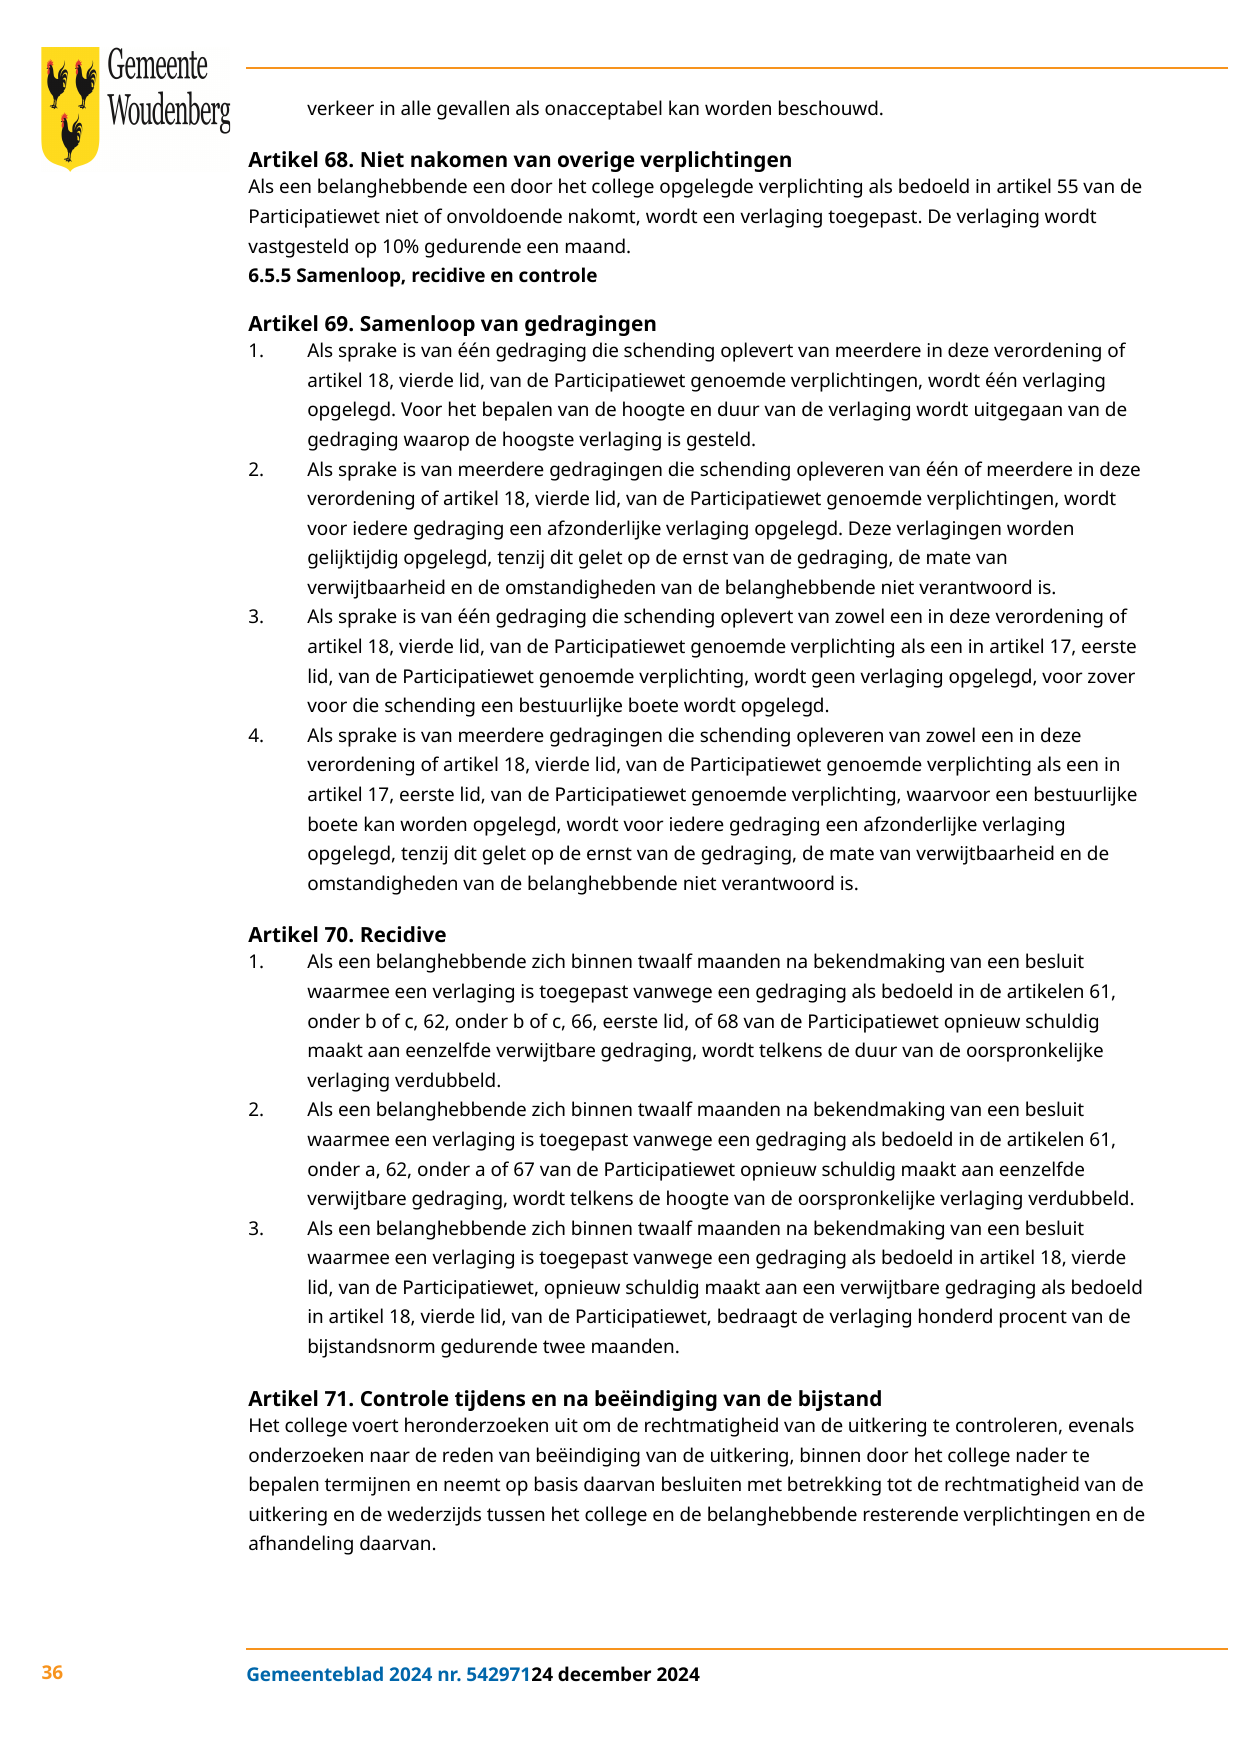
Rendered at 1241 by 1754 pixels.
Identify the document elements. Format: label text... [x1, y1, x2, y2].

list Als sprake is van meerdere gedragingen die schending opleveren van zowel een in deze verordening of artikel 18, vierde lid, van de Participatiewet genoemde verplichting als een in artikel 17, eerste lid, van de Participatiewet genoemde verplichting, waarvoor een bestuurlijke boete kan worden opgelegd, wordt voor iedere gedraging een afzonderlijke verlaging opgelegd, tenzij dit gelet op de ernst van de gedraging, de mate van verwijtbaarheid en de omstandigheden van de belanghebbende niet verantwoord is. [248, 722, 1152, 896]
text Het college voert heronderzoeken uit om de rechtmatigheid van de uitkering te controleren, evenals onderzoeken naar de reden van beëindiging van de uitkering, binnen door het college nader te bepalen termijnen en neemt op basis daarvan besluiten met betrekking tot de rechtmatigheid van de uitkering en de wederzijds tussen het college en de belanghebbende resterende verplichtingen en de afhandeling daarvan. [248, 1412, 1152, 1556]
text Artikel 68. Niet nakomen van overige verplichtingen [248, 145, 1152, 174]
list Als een belanghebbende zich binnen twaalf maanden na bekendmaking van een besluit waarmee een verlaging is toegepast vanwege een gedraging als bedoeld in de artikelen 61, onder a, 62, onder a of 67 van de Participatiewet opnieuw schuldig maakt aan eenzelfde verwijtbare gedraging, wordt telkens de hoogte van de oorspronkelijke verlaging verdubbeld. [248, 1097, 1152, 1211]
list Als een belanghebbende zich binnen twaalf maanden na bekendmaking van een besluit waarmee een verlaging is toegepast vanwege een gedraging als bedoeld in de artikelen 61, onder b of c, 62, onder b of c, 66, eerste lid, of 68 van de Participatiewet opnieuw schuldig maakt aan eenzelfde verwijtbare gedraging, wordt telkens de duur van de oorspronkelijke verlaging verdubbeld. [248, 949, 1152, 1093]
text Artikel 69. Samenloop van gedragingen [248, 309, 1152, 337]
list Als sprake is van één gedraging die schending oplevert van zowel een in deze verordening of artikel 18, vierde lid, van de Participatiewet genoemde verplichting als een in artikel 17, eerste lid, van de Participatiewet genoemde verplichting, wordt geen verlaging opgelegd, voor zover voor die schending een bestuurlijke boete wordt opgelegd. [248, 604, 1152, 718]
picture [41, 47, 231, 172]
list Als sprake is van één gedraging die schending oplevert van meerdere in deze verordening of artikel 18, vierde lid, van de Participatiewet genoemde verplichtingen, wordt één verlaging opgelegd. Voor het bepalen van de hoogte en duur van de verlaging wordt uitgegaan van de gedraging waarop de hoogste verlaging is gesteld. [248, 337, 1152, 452]
list Als sprake is van meerdere gedragingen die schending opleveren van één of meerdere in deze verordening of artikel 18, vierde lid, van de Participatiewet genoemde verplichtingen, wordt voor iedere gedraging een afzonderlijke verlaging opgelegd. Deze verlagingen worden gelijktijdig opgelegd, tenzij dit gelet op de ernst van de gedraging, de mate van verwijtbaarheid en de omstandigheden van de belanghebbende niet verantwoord is. [248, 456, 1152, 600]
list verkeer in alle gevallen als onacceptabel kan worden beschouwd. [248, 95, 1152, 121]
text 6.5.5 Samenloop, recidive en controle [248, 262, 1152, 288]
text Artikel 70. Recidive [248, 920, 1152, 949]
text Als een belanghebbende een door het college opgelegde verplichting als bedoeld in artikel 55 van de Participatiewet niet of onvoldoende nakomt, wordt een verlaging toegepast. De verlaging wordt vastgesteld op 10% gedurende een maand. [248, 174, 1152, 258]
text Artikel 71. Controle tijdens en na beëindiging van de bijstand [248, 1384, 1152, 1412]
list Als een belanghebbende zich binnen twaalf maanden na bekendmaking van een besluit waarmee een verlaging is toegepast vanwege een gedraging als bedoeld in artikel 18, vierde lid, van de Participatiewet, opnieuw schuldig maakt aan een verwijtbare gedraging als bedoeld in artikel 18, vierde lid, van de Participatiewet, bedraagt de verlaging honderd procent van de bijstandsnorm gedurende twee maanden. [248, 1215, 1152, 1359]
